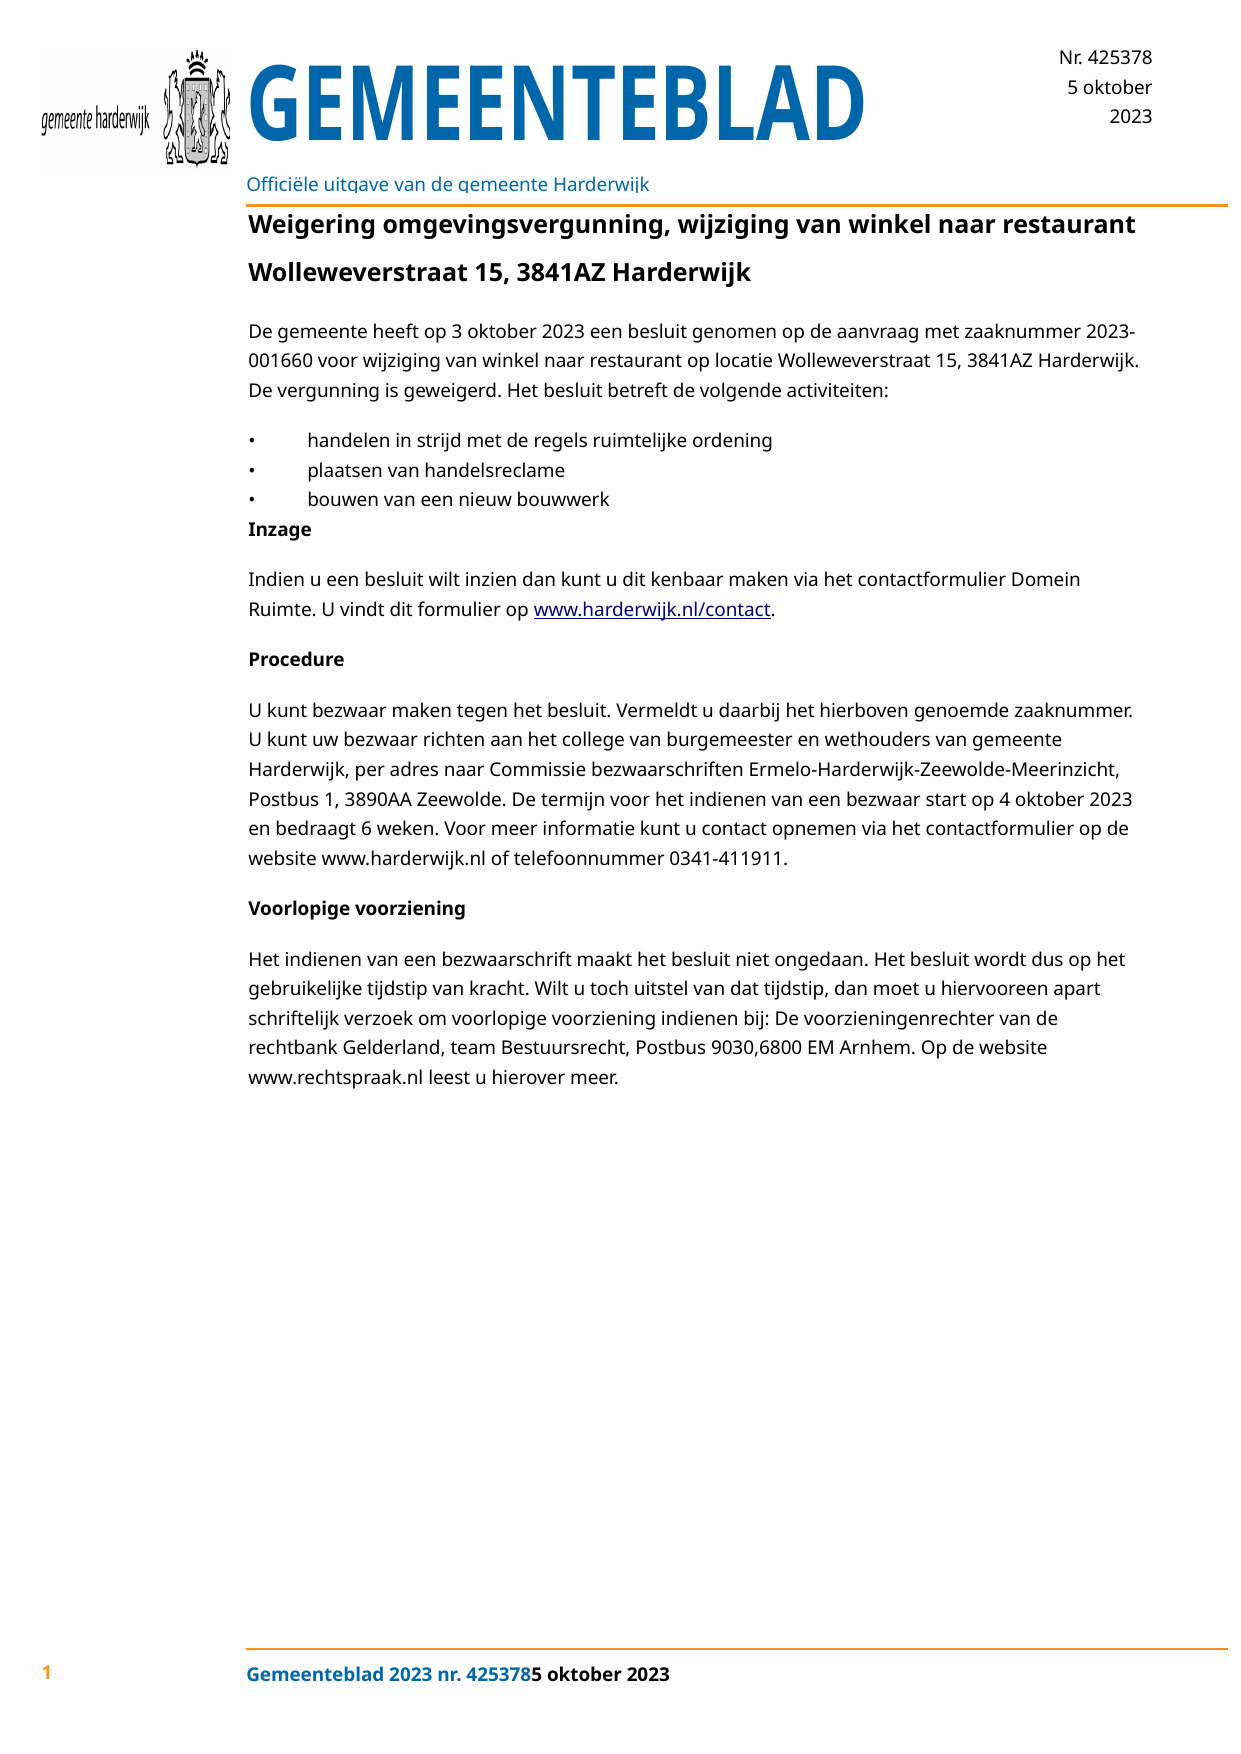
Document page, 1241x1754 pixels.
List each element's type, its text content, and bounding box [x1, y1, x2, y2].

text Het indienen van een bezwaarschrift maakt het besluit niet ongedaan. Het besluit wordt dus op het gebruikelijke tijdstip van kracht. Wilt u toch uitstel van dat tijdstip, dan moet u hiervooreen apart schriftelijk verzoek om voorlopige voorziening indienen bij: De voorzieningenrechter van de rechtbank Gelderland, team Bestuursrecht, Postbus 9030,6800 EM Arnhem. Op de website www.rechtspraak.nl leest u hierover meer. [248, 946, 1152, 1090]
text Inzage [248, 516, 1152, 542]
text U kunt bezwaar maken tegen het besluit. Vermeldt u daarbij het hierboven genoemde zaaknummer. U kunt uw bezwaar richten aan het college van burgemeester en wethouders van gemeente Harderwijk, per adres naar Commissie bezwaarschriften Ermelo-Harderwijk-Zeewolde-Meerinzicht, Postbus 1, 3890AA Zeewolde. De termijn voor het indienen van een bezwaar start op 4 oktober 2023 en bedraagt 6 weken. Voor meer informatie kunt u contact opnemen via het contactformulier op de website www.harderwijk.nl of telefoonnummer 0341-411911. [248, 697, 1152, 871]
list plaatsen van handelsreclame [248, 457, 1152, 483]
text Voorlopige voorziening [248, 895, 1152, 921]
text Procedure [248, 647, 1152, 672]
text Weigering omgevingsvergunning, wijziging van winkel naar restaurant Wolleweverstraat 15, 3841AZ Harderwijk [248, 207, 1152, 288]
text De gemeente heeft op 3 oktober 2023 een besluit genomen op de aanvraag met zaaknummer 2023-001660 voor wijziging van winkel naar restaurant op locatie Wolleweverstraat 15, 3841AZ Harderwijk. De vergunning is geweigerd. Het besluit betreft de volgende activiteiten: [248, 318, 1152, 403]
text Indien u een besluit wilt inzien dan kunt u dit kenbaar maken via het contactformulier Domein Ruimte. U vindt dit formulier op www.harderwijk.nl/contact. [248, 567, 1152, 622]
list handelen in strijd met de regels ruimtelijke ordening [248, 427, 1152, 453]
list bouwen van een nieuw bouwwerk [248, 487, 1152, 512]
picture [41, 47, 231, 172]
